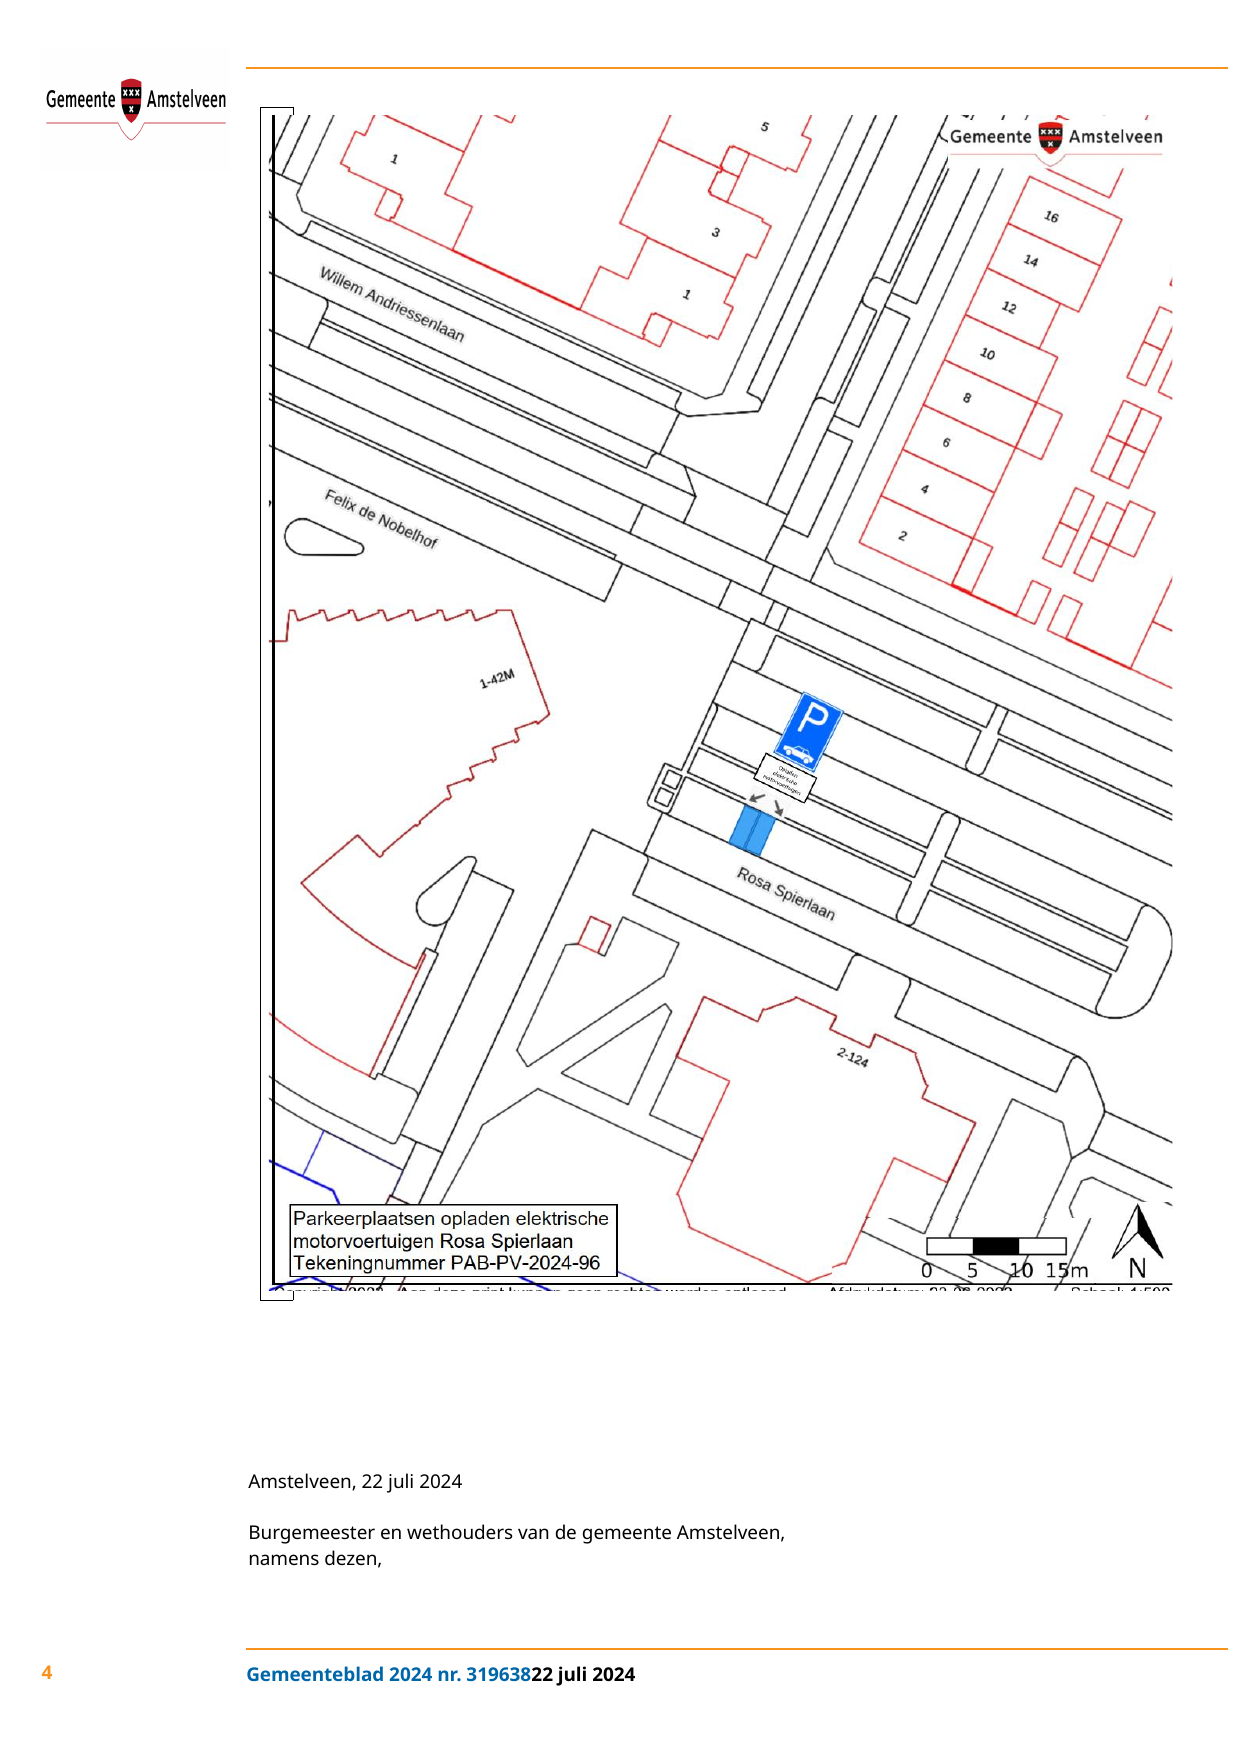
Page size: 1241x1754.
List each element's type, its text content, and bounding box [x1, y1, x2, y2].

text Amstelveen, 22 juli 2024 [248, 1468, 1152, 1494]
picture [268, 115, 1173, 1291]
text Burgemeester en wethouders van de gemeente Amstelveen, [248, 1519, 1152, 1545]
picture [41, 47, 231, 172]
text namens dezen, [248, 1545, 1152, 1571]
